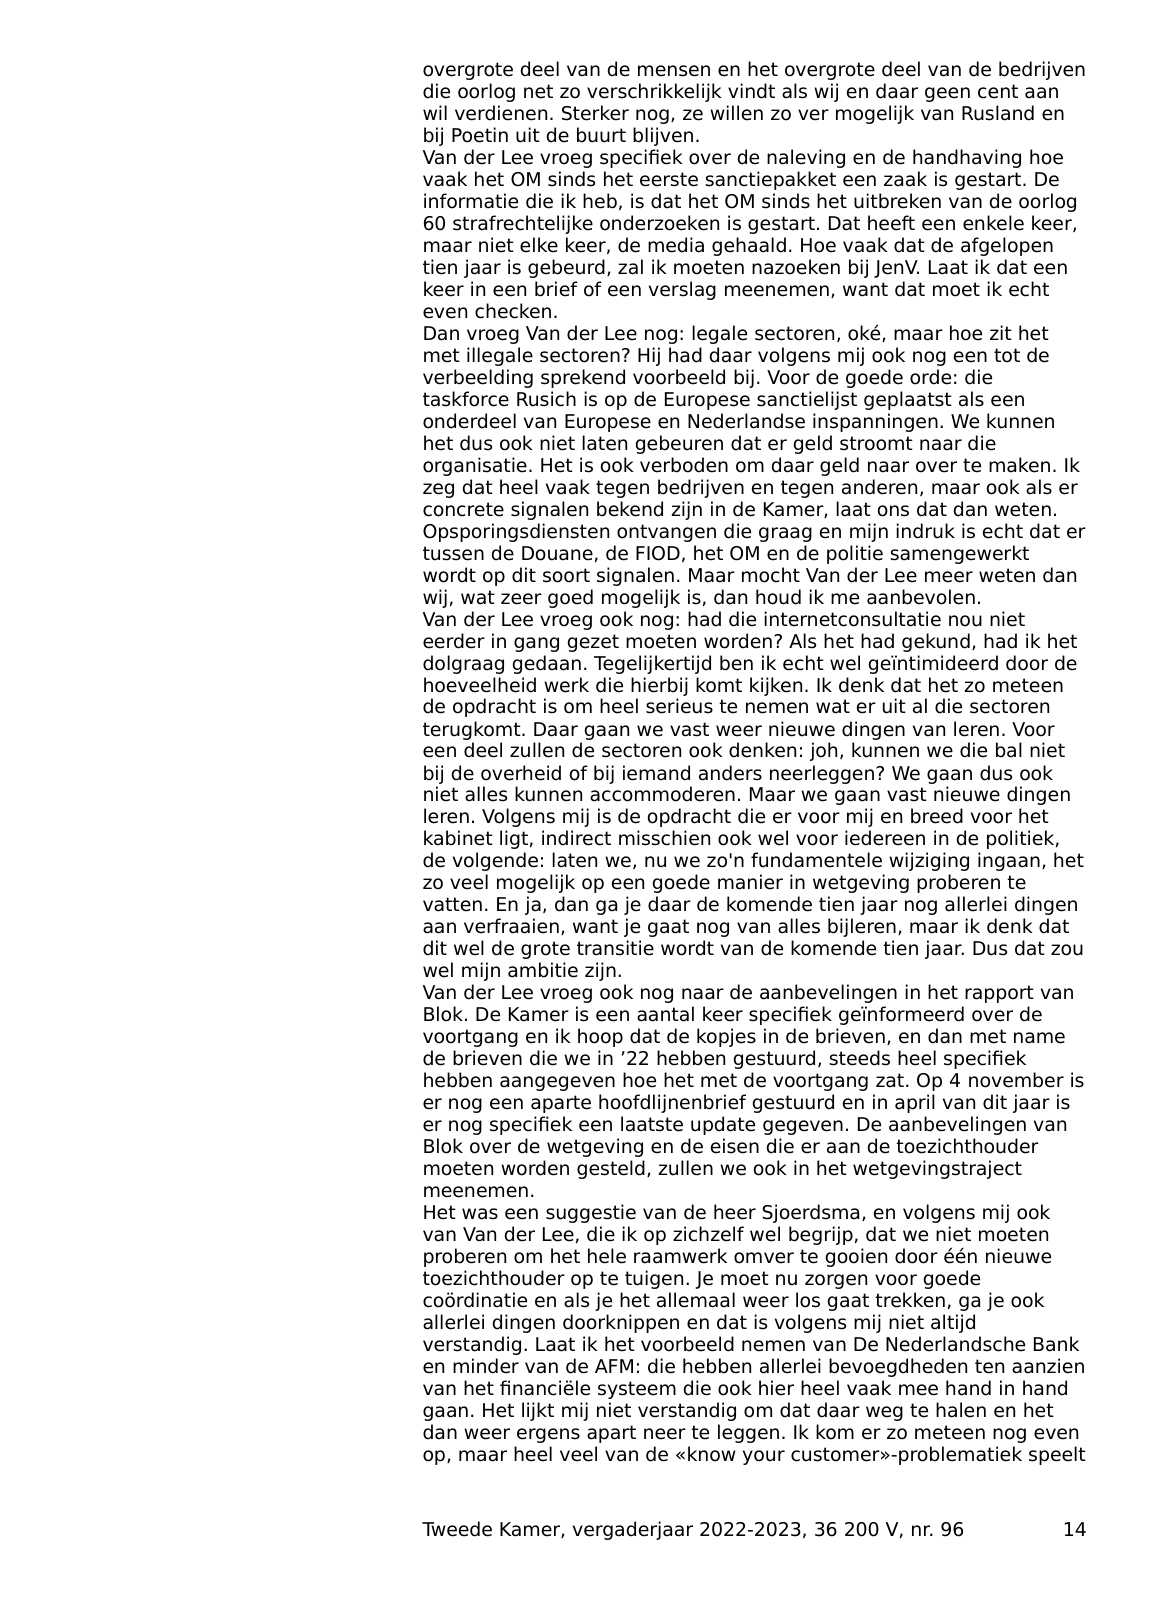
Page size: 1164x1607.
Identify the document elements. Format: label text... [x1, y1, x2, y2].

text Het was een suggestie van de heer Sjoerdsma, en volgens mij ook van Van der Lee, die ik op zichzelf wel begrijp, dat we niet moeten proberen om het hele raamwerk omver te gooien door één nieuwe toezichthouder op te tuigen. Je moet nu zorgen voor goede coördinatie en als je het allemaal weer los gaat trekken, ga je ook allerlei dingen doorknippen en dat is volgens mij niet altijd verstandig. Laat ik het voorbeeld nemen van De Nederlandsche Bank en minder van de AFM: die hebben allerlei bevoegdheden ten aanzien van het financiële systeem die ook hier heel vaak mee hand in hand gaan. Het lijkt mij niet verstandig om dat daar weg te halen en het dan weer ergens apart neer te leggen. Ik kom er zo meteen nog even op, maar heel veel van de «know your customer»-problematiek speelt [422, 1202, 1087, 1466]
text Van der Lee vroeg ook nog: had die internetconsultatie nou niet eerder in gang gezet moeten worden? Als het had gekund, had ik het dolgraag gedaan. Tegelijkertijd ben ik echt wel geïntimideerd door de hoeveelheid werk die hierbij komt kijken. Ik denk dat het zo meteen de opdracht is om heel serieus te nemen wat er uit al die sectoren terugkomt. Daar gaan we vast weer nieuwe dingen van leren. Voor een deel zullen de sectoren ook denken: joh, kunnen we die bal niet bij de overheid of bij iemand anders neerleggen? We gaan dus ook niet alles kunnen accommoderen. Maar we gaan vast nieuwe dingen leren. Volgens mij is de opdracht die er voor mij en breed voor het kabinet ligt, indirect misschien ook wel voor iedereen in de politiek, de volgende: laten we, nu we zo'n fundamentele wijziging ingaan, het zo veel mogelijk op een goede manier in wetgeving proberen te vatten. En ja, dan ga je daar de komende tien jaar nog allerlei dingen aan verfraaien, want je gaat nog van alles bijleren, maar ik denk dat dit wel de grote transitie wordt van de komende tien jaar. Dus dat zou wel mijn ambitie zijn. [422, 608, 1087, 982]
text overgrote deel van de mensen en het overgrote deel van de bedrijven die oorlog net zo verschrikkelijk vindt als wij en daar geen cent aan wil verdienen. Sterker nog, ze willen zo ver mogelijk van Rusland en bij Poetin uit de buurt blijven. [422, 59, 1087, 147]
text Dan vroeg Van der Lee nog: legale sectoren, oké, maar hoe zit het met illegale sectoren? Hij had daar volgens mij ook nog een tot de verbeelding sprekend voorbeeld bij. Voor de goede orde: die taskforce Rusich is op de Europese sanctielijst geplaatst als een onderdeel van Europese en Nederlandse inspanningen. We kunnen het dus ook niet laten gebeuren dat er geld stroomt naar die organisatie. Het is ook verboden om daar geld naar over te maken. Ik zeg dat heel vaak tegen bedrijven en tegen anderen, maar ook als er concrete signalen bekend zijn in de Kamer, laat ons dat dan weten. Opsporingsdiensten ontvangen die graag en mijn indruk is echt dat er tussen de Douane, de FIOD, het OM en de politie samengewerkt wordt op dit soort signalen. Maar mocht Van der Lee meer weten dan wij, wat zeer goed mogelijk is, dan houd ik me aanbevolen. [422, 323, 1087, 608]
text Van der Lee vroeg ook nog naar de aanbevelingen in het rapport van Blok. De Kamer is een aantal keer specifiek geïnformeerd over de voortgang en ik hoop dat de kopjes in de brieven, en dan met name de brieven die we in ’22 hebben gestuurd, steeds heel specifiek hebben aangegeven hoe het met de voortgang zat. Op 4 november is er nog een aparte hoofdlijnenbrief gestuurd en in april van dit jaar is er nog specifiek een laatste update gegeven. De aanbevelingen van Blok over de wetgeving en de eisen die er aan de toezichthouder moeten worden gesteld, zullen we ook in het wetgevingstraject meenemen. [422, 982, 1087, 1202]
text Van der Lee vroeg specifiek over de naleving en de handhaving hoe vaak het OM sinds het eerste sanctiepakket een zaak is gestart. De informatie die ik heb, is dat het OM sinds het uitbreken van de oorlog 60 strafrechtelijke onderzoeken is gestart. Dat heeft een enkele keer, maar niet elke keer, de media gehaald. Hoe vaak dat de afgelopen tien jaar is gebeurd, zal ik moeten nazoeken bij JenV. Laat ik dat een keer in een brief of een verslag meenemen, want dat moet ik echt even checken. [422, 147, 1087, 323]
